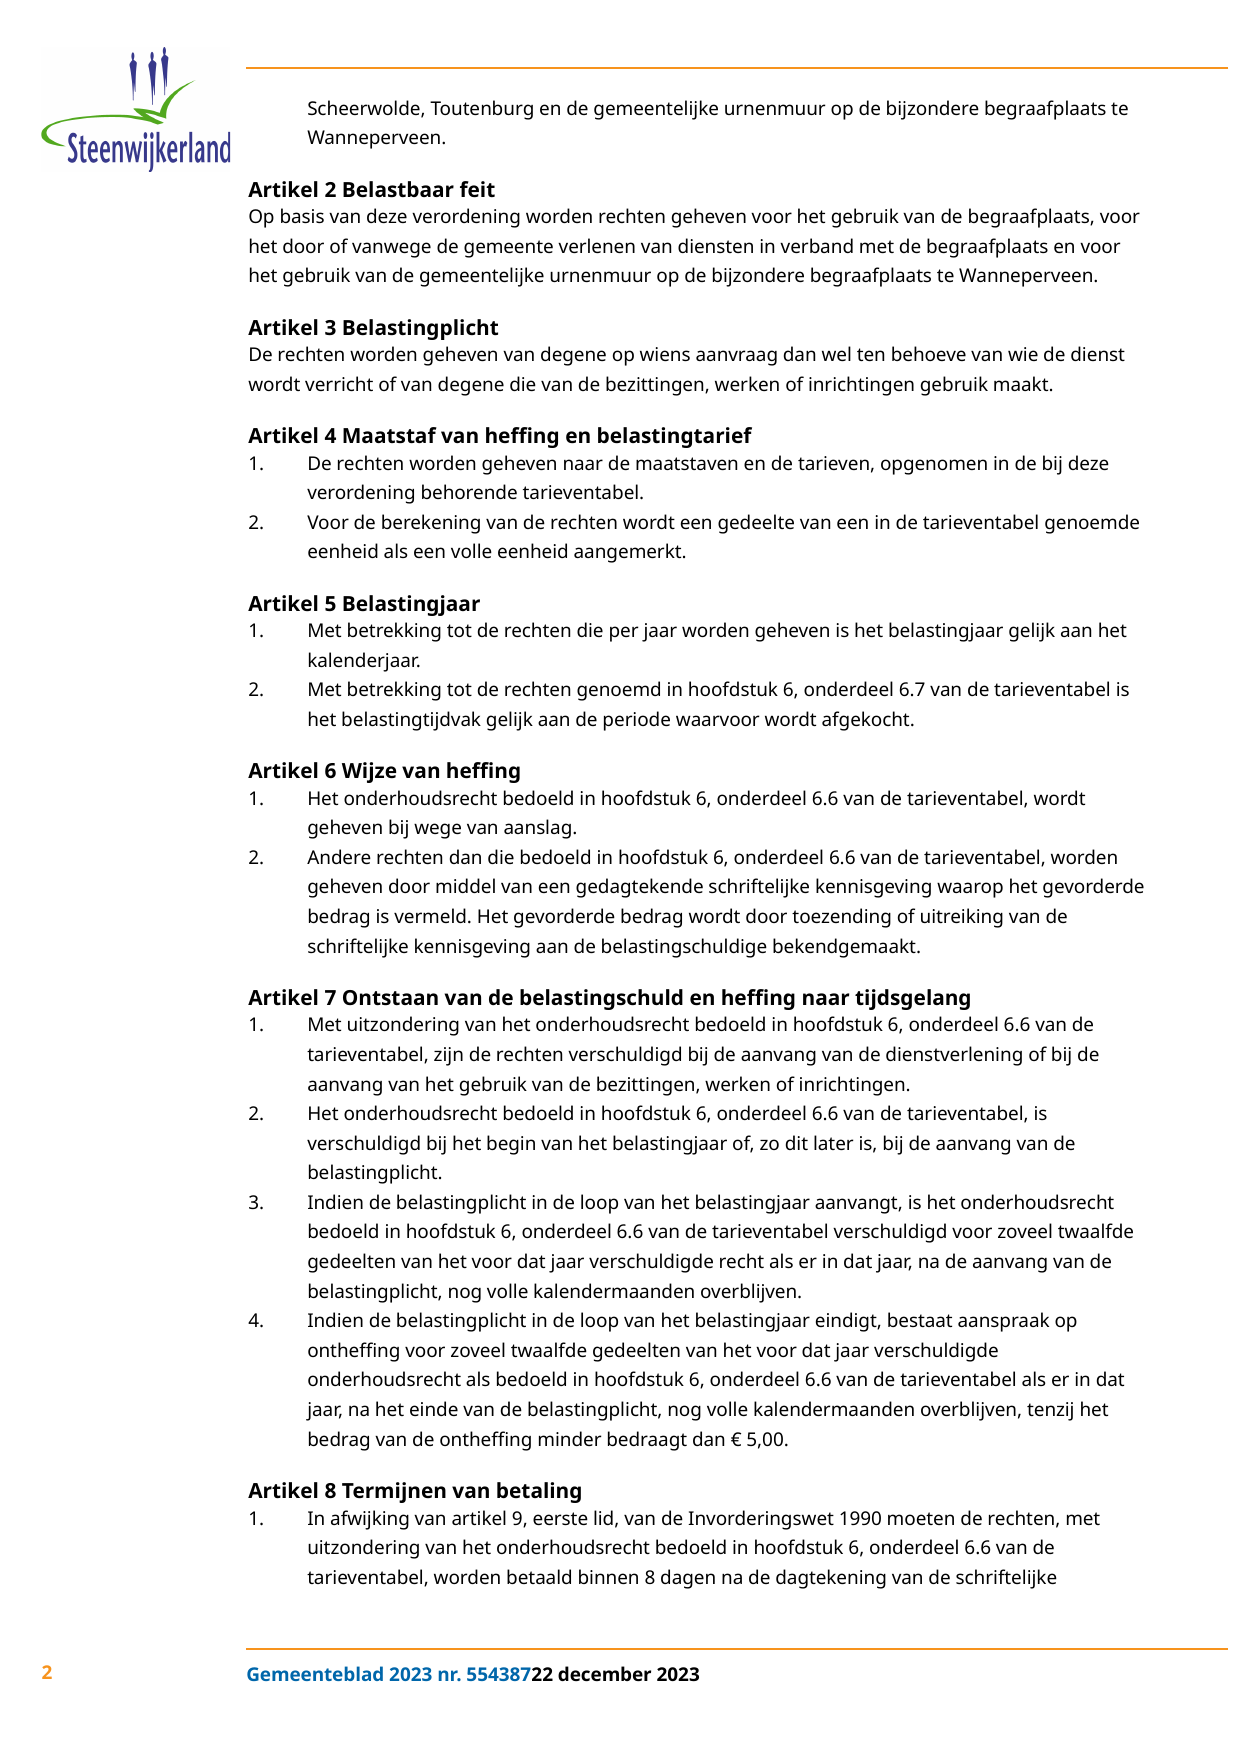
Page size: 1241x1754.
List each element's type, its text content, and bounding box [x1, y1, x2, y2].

text Op basis van deze verordening worden rechten geheven voor het gebruik van de begraafplaats, voor het door of vanwege de gemeente verlenen van diensten in verband met de begraafplaats en voor het gebruik van de gemeentelijke urnenmuur op de bijzondere begraafplaats te Wanneperveen. [248, 203, 1152, 288]
list Het onderhoudsrecht bedoeld in hoofdstuk 6, onderdeel 6.6 van de tarieventabel, is verschuldigd bij het begin van het belastingjaar of, zo dit later is, bij de aanvang van de belastingplicht. [248, 1100, 1152, 1185]
text Artikel 4 Maatstaf van heffing en belastingtarief [248, 421, 1152, 450]
list Voor de berekening van de rechten wordt een gedeelte van een in de tarieventabel genoemde eenheid als een volle eenheid aangemerkt. [248, 509, 1152, 564]
list Met betrekking tot de rechten die per jaar worden geheven is het belastingjaar gelijk aan het kalenderjaar. [248, 617, 1152, 673]
text De rechten worden geheven van degene op wiens aanvraag dan wel ten behoeve van wie de dienst wordt verricht of van degene die van de bezittingen, werken of inrichtingen gebruik maakt. [248, 341, 1152, 397]
text Artikel 5 Belastingjaar [248, 589, 1152, 617]
text Artikel 6 Wijze van heffing [248, 756, 1152, 785]
list Scheerwolde, Toutenburg en de gemeentelijke urnenmuur op de bijzondere begraafplaats te Wanneperveen. [248, 95, 1152, 150]
list Met uitzondering van het onderhoudsrecht bedoeld in hoofdstuk 6, onderdeel 6.6 van de tarieventabel, zijn de rechten verschuldigd bij de aanvang van de dienstverlening of bij de aanvang van het gebruik van de bezittingen, werken of inrichtingen. [248, 1012, 1152, 1097]
list Indien de belastingplicht in de loop van het belastingjaar eindigt, bestaat aanspraak op ontheffing voor zoveel twaalfde gedeelten van het voor dat jaar verschuldigde onderhoudsrecht als bedoeld in hoofdstuk 6, onderdeel 6.6 van de tarieventabel als er in dat jaar, na het einde van de belastingplicht, nog volle kalendermaanden overblijven, tenzij het bedrag van de ontheffing minder bedraagt dan € 5,00. [248, 1307, 1152, 1452]
list Indien de belastingplicht in de loop van het belastingjaar aanvangt, is het onderhoudsrecht bedoeld in hoofdstuk 6, onderdeel 6.6 van de tarieventabel verschuldigd voor zoveel twaalfde gedeelten van het voor dat jaar verschuldigde recht als er in dat jaar, na de aanvang van de belastingplicht, nog volle kalendermaanden overblijven. [248, 1189, 1152, 1304]
text Artikel 8 Termijnen van betaling [248, 1476, 1152, 1505]
list Het onderhoudsrecht bedoeld in hoofdstuk 6, onderdeel 6.6 van de tarieventabel, wordt geheven bij wege van aanslag. [248, 785, 1152, 840]
text Artikel 2 Belastbaar feit [248, 175, 1152, 203]
text Artikel 7 Ontstaan van de belastingschuld en heffing naar tijdsgelang [248, 983, 1152, 1012]
picture [41, 47, 231, 172]
list Andere rechten dan die bedoeld in hoofdstuk 6, onderdeel 6.6 van de tarieventabel, worden geheven door middel van een gedagtekende schriftelijke kennisgeving waarop het gevorderde bedrag is vermeld. Het gevorderde bedrag wordt door toezending of uitreiking van de schriftelijke kennisgeving aan de belastingschuldige bekendgemaakt. [248, 844, 1152, 958]
text Artikel 3 Belastingplicht [248, 313, 1152, 341]
list In afwijking van artikel 9, eerste lid, van de Invorderingswet 1990 moeten de rechten, met uitzondering van het onderhoudsrecht bedoeld in hoofdstuk 6, onderdeel 6.6 van de tarieventabel, worden betaald binnen 8 dagen na de dagtekening van de schriftelijke [248, 1505, 1152, 1589]
list De rechten worden geheven naar de maatstaven en de tarieven, opgenomen in de bij deze verordening behorende tarieventabel. [248, 450, 1152, 505]
list Met betrekking tot de rechten genoemd in hoofdstuk 6, onderdeel 6.7 van de tarieventabel is het belastingtijdvak gelijk aan de periode waarvoor wordt afgekocht. [248, 676, 1152, 732]
